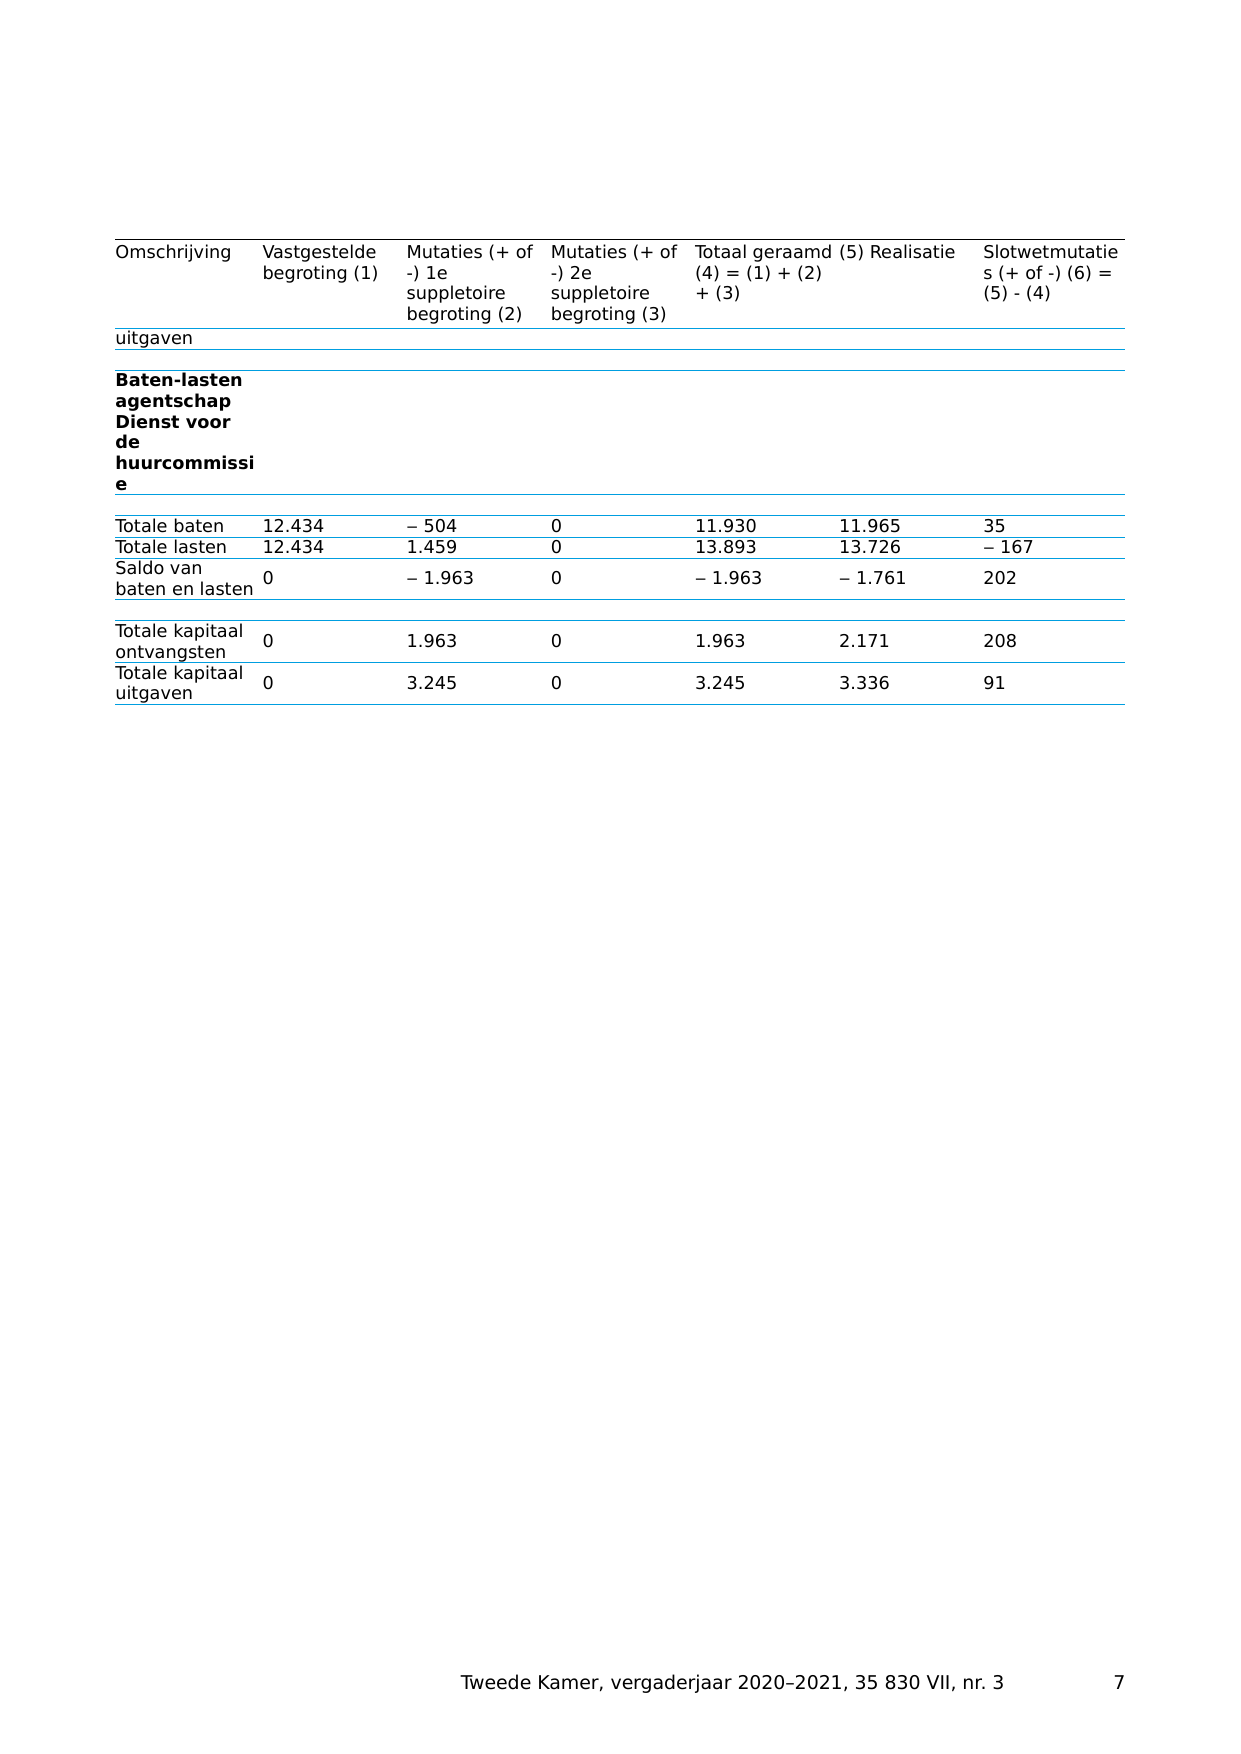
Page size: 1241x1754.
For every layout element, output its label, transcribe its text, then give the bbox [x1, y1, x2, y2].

table_cell ‒ 167 [980, 538, 1125, 557]
table_cell ‒ 1.963 [692, 559, 836, 599]
table_cell [259, 495, 403, 515]
table_cell Baten-lasten agentschap Dienst voor de huurcommissie [115, 371, 259, 494]
table_cell [692, 350, 836, 370]
table_cell Totale baten [115, 516, 259, 536]
table_cell Totale lasten [115, 538, 259, 557]
table_cell Totaal geraamd (4) = (1) + (2) + (3) [692, 240, 836, 327]
table_cell ‒ 504 [404, 516, 548, 536]
table_cell [259, 600, 403, 620]
table_cell uitgaven [115, 329, 259, 349]
table_cell 1.459 [404, 538, 548, 557]
table_cell 1.963 [404, 621, 548, 662]
table_cell [692, 600, 836, 620]
table_cell 11.965 [836, 516, 980, 536]
table_cell 0 [548, 538, 692, 557]
table_cell 2.171 [836, 621, 980, 662]
table_cell [404, 600, 548, 620]
table_cell [548, 371, 692, 494]
table_cell [115, 350, 259, 370]
table_cell [980, 495, 1125, 515]
table_cell 0 [548, 516, 692, 536]
table_cell [836, 350, 980, 370]
table_cell Mutaties (+ of -) 2e suppletoire begroting (3) [548, 240, 692, 327]
table_cell Mutaties (+ of -) 1e suppletoire begroting (2) [404, 240, 548, 327]
table_cell [836, 600, 980, 620]
table_cell (5) Realisatie [836, 240, 980, 327]
table_cell [548, 350, 692, 370]
table_cell 202 [980, 559, 1125, 599]
table_cell 11.930 [692, 516, 836, 536]
table_cell [692, 371, 836, 494]
table_cell Omschrijving [115, 240, 259, 327]
table_cell [259, 329, 403, 349]
table_cell 0 [259, 663, 403, 704]
table_cell [980, 600, 1125, 620]
table_cell Saldo van baten en lasten [115, 559, 259, 599]
table_cell 0 [548, 559, 692, 599]
table_cell Totale kapitaal uitgaven [115, 663, 259, 704]
table_header Tabel 3 Wijziging van de begrotingstaat van de agentschappen van het Ministerie van Binnenlandse Zaken en Koninkrijksrelaties (VII) voor het jaar 2020 (slotwet) (bedragen x € 1.000) [115, 191, 1125, 239]
table_cell 0 [259, 621, 403, 662]
table_cell [404, 371, 548, 494]
table_cell [548, 600, 692, 620]
table_cell [259, 350, 403, 370]
table_cell 13.893 [692, 538, 836, 557]
table_cell 0 [259, 559, 403, 599]
table_cell [404, 350, 548, 370]
table_cell 0 [548, 663, 692, 704]
table_cell [404, 329, 548, 349]
table_cell 91 [980, 663, 1125, 704]
table_cell 12.434 [259, 538, 403, 557]
table_cell [692, 329, 836, 349]
table_cell ‒ 1.761 [836, 559, 980, 599]
table_cell [836, 371, 980, 494]
table_cell 208 [980, 621, 1125, 662]
table_cell 0 [548, 621, 692, 662]
table_cell [548, 495, 692, 515]
table_cell [692, 495, 836, 515]
table_cell 3.245 [404, 663, 548, 704]
table_cell [115, 495, 259, 515]
table_cell 12.434 [259, 516, 403, 536]
table_cell Vastgestelde begroting (1) [259, 240, 403, 327]
table_cell [836, 329, 980, 349]
table_cell [404, 495, 548, 515]
table_cell 35 [980, 516, 1125, 536]
table_cell 1.963 [692, 621, 836, 662]
table_cell [836, 495, 980, 515]
table_cell [980, 329, 1125, 349]
table_cell [980, 350, 1125, 370]
table_cell 3.245 [692, 663, 836, 704]
table_cell 13.726 [836, 538, 980, 557]
table_cell [548, 329, 692, 349]
table_cell Slotwetmutaties (+ of -) (6) = (5) - (4) [980, 240, 1125, 327]
table_cell ‒ 1.963 [404, 559, 548, 599]
table_cell [259, 371, 403, 494]
table_cell Totale kapitaal ontvangsten [115, 621, 259, 662]
table_cell 3.336 [836, 663, 980, 704]
table_cell [980, 371, 1125, 494]
table_cell [115, 600, 259, 620]
